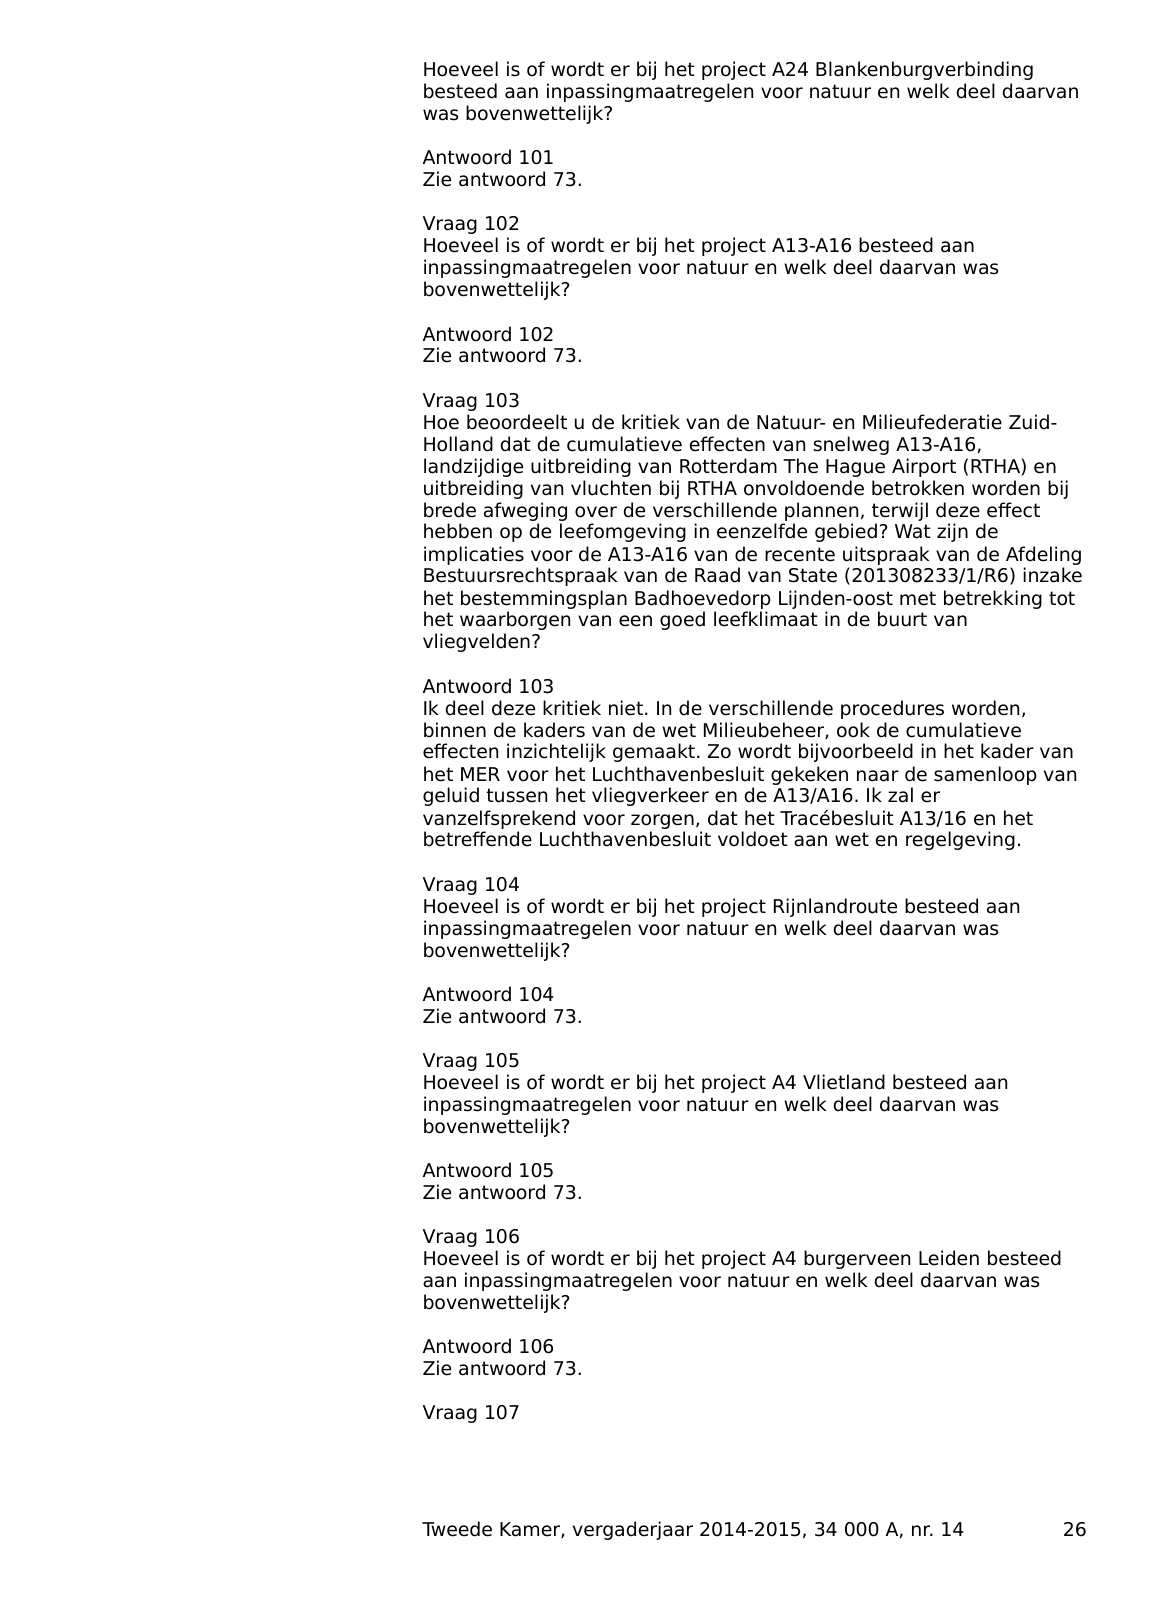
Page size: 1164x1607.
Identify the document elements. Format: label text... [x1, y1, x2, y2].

text Antwoord 102 [422, 323, 1087, 345]
text Hoeveel is of wordt er bij het project A24 Blankenburgverbinding besteed aan inpassingmaatregelen voor natuur en welk deel daarvan was bovenwettelijk? [422, 59, 1087, 125]
text Antwoord 101 [422, 147, 1087, 169]
text Vraag 102 [422, 213, 1087, 235]
text Vraag 105 [422, 1050, 1087, 1072]
text Zie antwoord 73. [422, 1006, 1087, 1028]
text Vraag 104 [422, 873, 1087, 896]
text Hoe beoordeelt u de kritiek van de Natuur- en Milieufederatie Zuid-Holland dat de cumulatieve effecten van snelweg A13-A16, landzijdige uitbreiding van Rotterdam The Hague Airport (RTHA) en uitbreiding van vluchten bij RTHA onvoldoende betrokken worden bij brede afweging over de verschillende plannen, terwijl deze effect hebben op de leefomgeving in eenzelfde gebied? Wat zijn de implicaties voor de A13-A16 van de recente uitspraak van de Afdeling Bestuursrechtspraak van de Raad van State (201308233/1/R6) inzake het bestemmingsplan Badhoevedorp Lijnden-oost met betrekking tot het waarborgen van een goed leefklimaat in de buurt van vliegvelden? [422, 412, 1087, 653]
text Antwoord 104 [422, 984, 1087, 1006]
text Antwoord 103 [422, 676, 1087, 697]
text Hoeveel is of wordt er bij het project A4 burgerveen Leiden besteed aan inpassingmaatregelen voor natuur en welk deel daarvan was bovenwettelijk? [422, 1248, 1087, 1314]
text Zie antwoord 73. [422, 1358, 1087, 1380]
text Zie antwoord 73. [422, 345, 1087, 367]
text Hoeveel is of wordt er bij het project A13-A16 besteed aan inpassingmaatregelen voor natuur en welk deel daarvan was bovenwettelijk? [422, 235, 1087, 301]
text Antwoord 106 [422, 1336, 1087, 1358]
text Hoeveel is of wordt er bij het project A4 Vlietland besteed aan inpassingmaatregelen voor natuur en welk deel daarvan was bovenwettelijk? [422, 1072, 1087, 1138]
text Antwoord 105 [422, 1160, 1087, 1182]
text Vraag 103 [422, 389, 1087, 412]
text Ik deel deze kritiek niet. In de verschillende procedures worden, binnen de kaders van de wet Milieubeheer, ook de cumulatieve effecten inzichtelijk gemaakt. Zo wordt bijvoorbeeld in het kader van het MER voor het Luchthavenbesluit gekeken naar de samenloop van geluid tussen het vliegverkeer en de A13/A16. Ik zal er vanzelfsprekend voor zorgen, dat het Tracébesluit A13/16 en het betreffende Luchthavenbesluit voldoet aan wet en regelgeving. [422, 697, 1087, 851]
text Hoeveel is of wordt er bij het project Rijnlandroute besteed aan inpassingmaatregelen voor natuur en welk deel daarvan was bovenwettelijk? [422, 896, 1087, 961]
text Vraag 107 [422, 1402, 1087, 1424]
text Vraag 106 [422, 1226, 1087, 1248]
text Zie antwoord 73. [422, 1182, 1087, 1204]
text Zie antwoord 73. [422, 169, 1087, 191]
